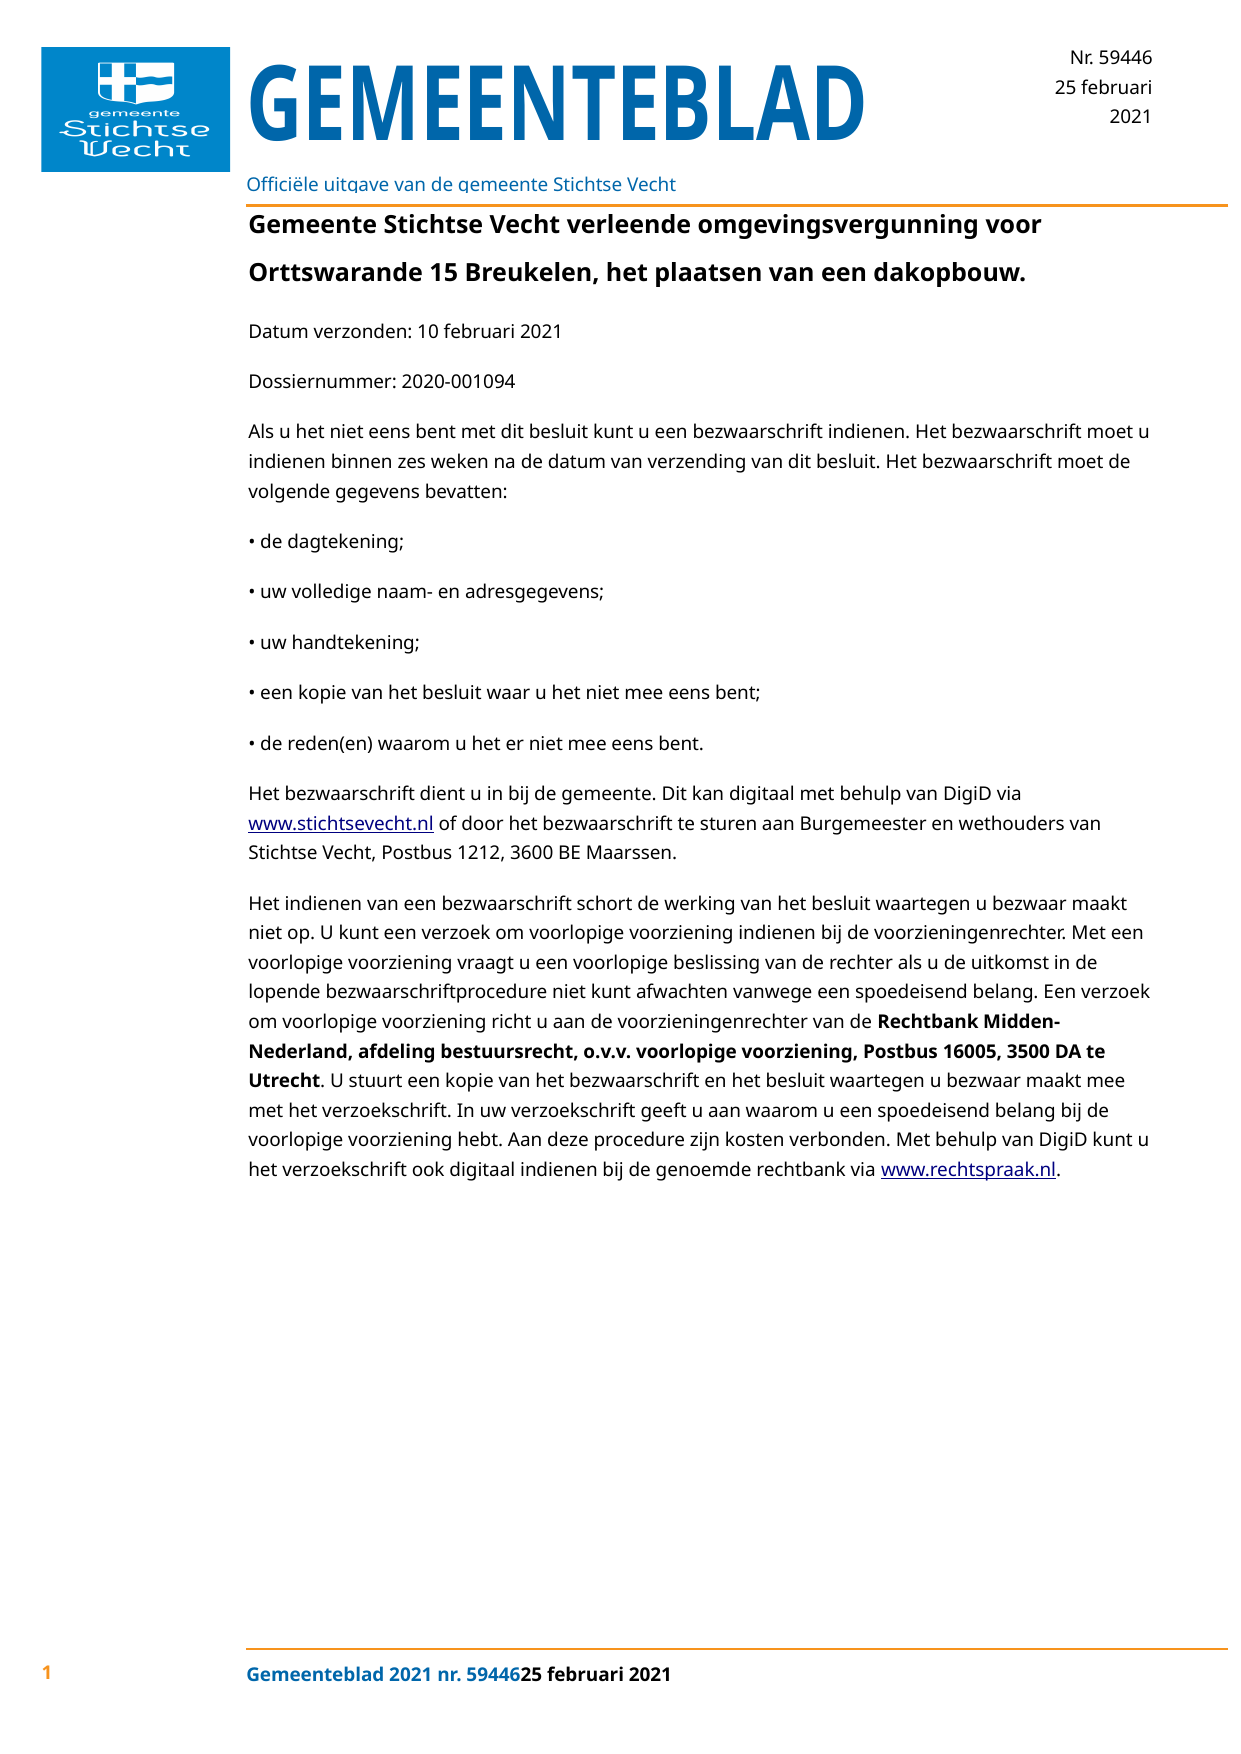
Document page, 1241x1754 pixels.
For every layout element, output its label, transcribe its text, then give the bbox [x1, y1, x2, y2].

text Als u het niet eens bent met dit besluit kunt u een bezwaarschrift indienen. Het bezwaarschrift moet u indienen binnen zes weken na de datum van verzending van dit besluit. Het bezwaarschrift moet de volgende gegevens bevatten: [248, 419, 1152, 504]
text • de reden(en) waarom u het er niet mee eens bent. [248, 730, 1152, 756]
text Dossiernummer: 2020-001094 [248, 368, 1152, 394]
picture [137, 63, 174, 103]
text • uw handtekening; [248, 629, 1152, 655]
text Het bezwaarschrift dient u in bij de gemeente. Dit kan digitaal met behulp van DigiD via www.stichtsevecht.nl of door het bezwaarschrift te sturen aan Burgemeester en wethouders van Stichtse Vecht, Postbus 1212, 3600 BE Maarssen. [248, 780, 1152, 865]
text • een kopie van het besluit waar u het niet mee eens bent; [248, 679, 1152, 705]
text • de dagtekening; [248, 528, 1152, 554]
text Gemeente Stichtse Vecht verleende omgevingsvergunning voor Orttswarande 15 Breukelen, het plaatsen van een dakopbouw. [248, 207, 1152, 288]
text Het indienen van een bezwaarschrift schort de werking van het besluit waartegen u bezwaar maakt niet op. U kunt een verzoek om voorlopige voorziening indienen bij de voorzieningenrechter. Met een voorlopige voorziening vraagt u een voorlopige beslissing van de rechter als u de uitkomst in de lopende bezwaarschriftprocedure niet kunt afwachten vanwege een spoedeisend belang. Een verzoek om voorlopige voorziening richt u aan de voorzieningenrechter van de Rechtbank Midden-Nederland, afdeling bestuursrecht, o.v.v. voorlopige voorziening, Postbus 16005, 3500 DA te Utrecht. U stuurt een kopie van het bezwaarschrift en het besluit waartegen u bezwaar maakt mee met het verzoekschrift. In uw verzoekschrift geeft u aan waarom u een spoedeisend belang bij de voorlopige voorziening hebt. Aan deze procedure zijn kosten verbonden. Met behulp van DigiD kunt u het verzoekschrift ook digitaal indienen bij de genoemde rechtbank via www.rechtspraak.nl. [248, 890, 1152, 1182]
text • uw volledige naam- en adresgegevens; [248, 579, 1152, 604]
picture [99, 63, 135, 101]
text Datum verzonden: 10 februari 2021 [248, 318, 1152, 344]
